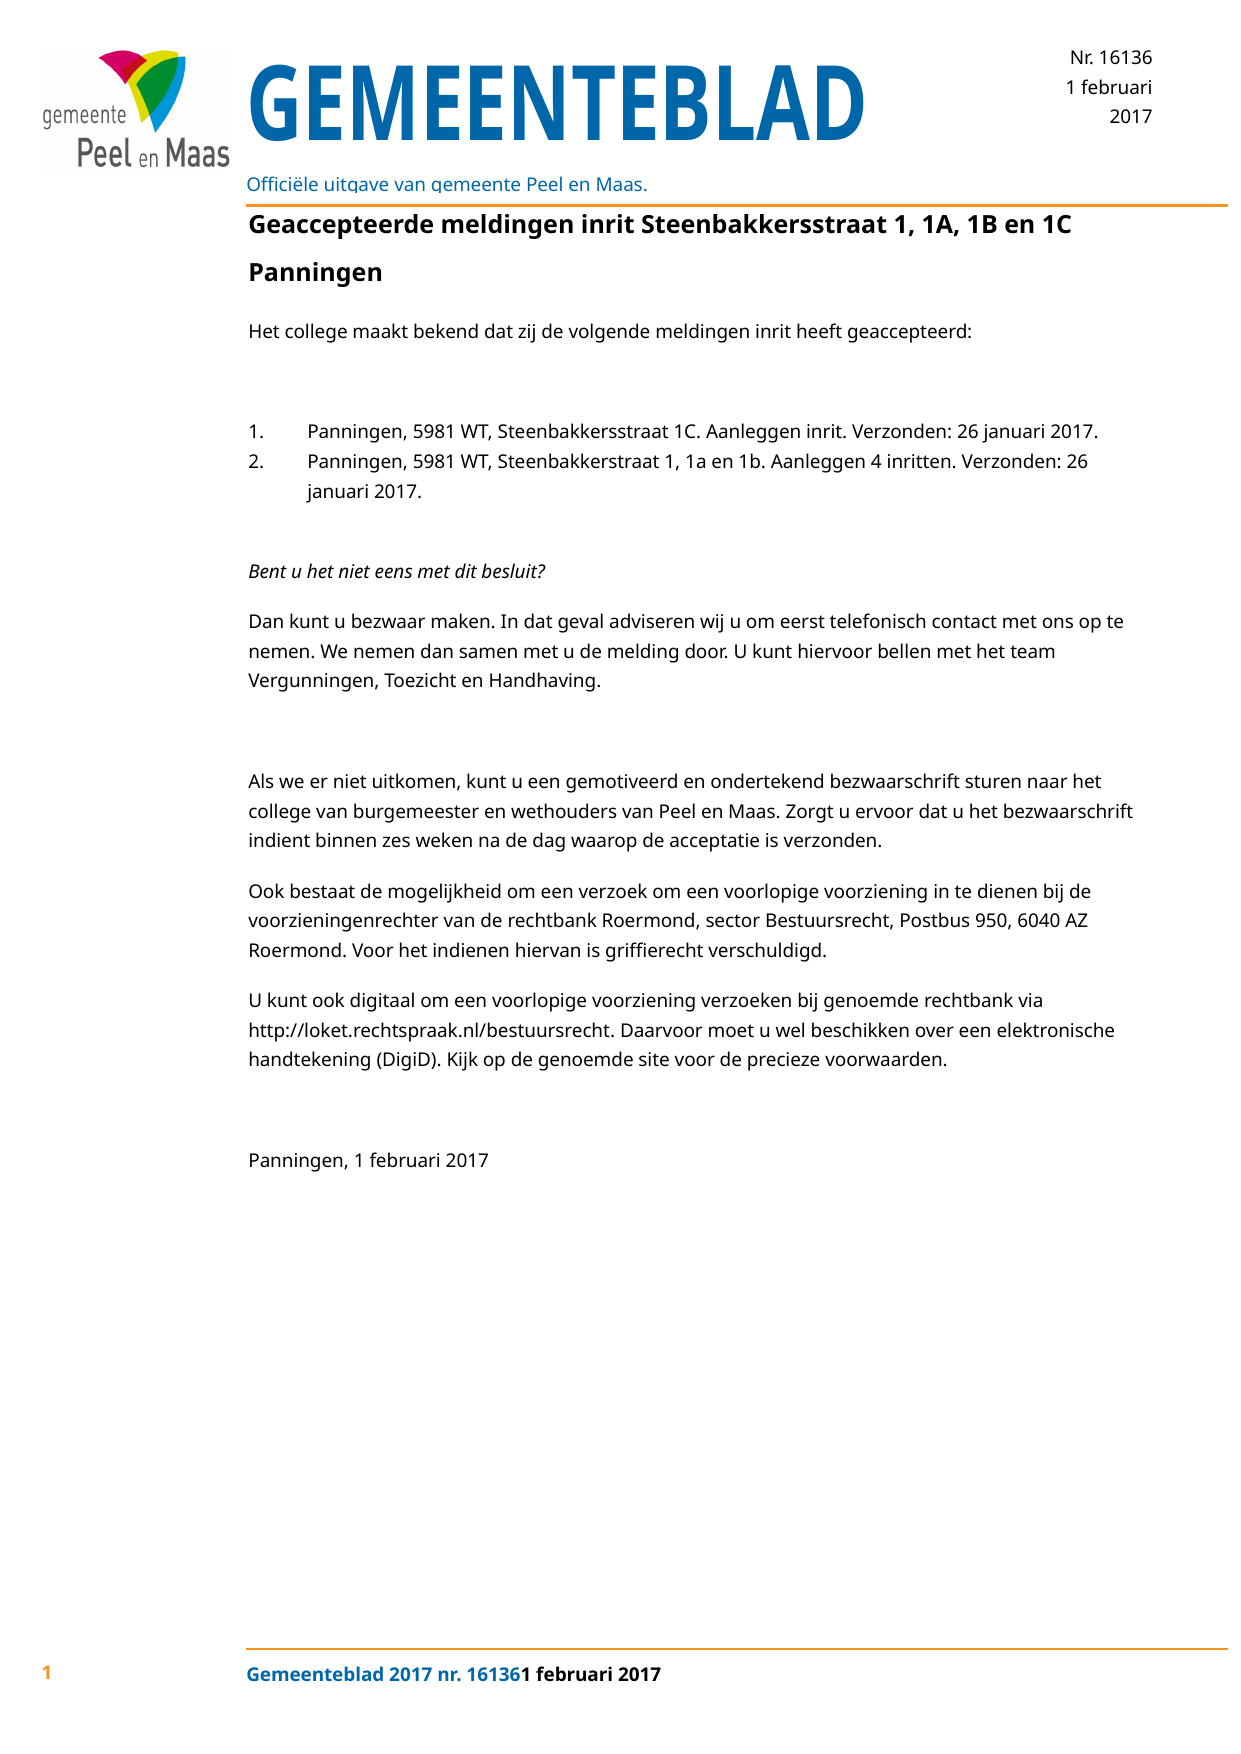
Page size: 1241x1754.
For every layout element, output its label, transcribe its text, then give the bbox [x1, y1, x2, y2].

list Panningen, 5981 WT, Steenbakkersstraat 1C. Aanleggen inrit. Verzonden: 26 januari 2017. [248, 419, 1152, 444]
text Het college maakt bekend dat zij de volgende meldingen inrit heeft geaccepteerd: [248, 318, 1152, 344]
text Als we er niet uitkomen, kunt u een gemotiveerd en ondertekend bezwaarschrift sturen naar het college van burgemeester en wethouders van Peel en Maas. Zorgt u ervoor dat u het bezwaarschrift indient binnen zes weken na de dag waarop de acceptatie is verzonden. [248, 768, 1152, 853]
text U kunt ook digitaal om een voorlopige voorziening verzoeken bij genoemde rechtbank via http://loket.rechtspraak.nl/bestuursrecht. Daarvoor moet u wel beschikken over een elektronische handtekening (DigiD). Kijk op de genoemde site voor de precieze voorwaarden. [248, 987, 1152, 1072]
text Bent u het niet eens met dit besluit? [248, 558, 1152, 584]
text Panningen, 1 februari 2017 [248, 1147, 1152, 1173]
list Panningen, 5981 WT, Steenbakkerstraat 1, 1a en 1b. Aanleggen 4 inritten. Verzonden: 26 januari 2017. [248, 448, 1152, 504]
text Geaccepteerde meldingen inrit Steenbakkersstraat 1, 1A, 1B en 1C Panningen [248, 207, 1152, 288]
picture [41, 47, 231, 172]
text Ook bestaat de mogelijkheid om een verzoek om een voorlopige voorziening in te dienen bij de voorzieningenrechter van de rechtbank Roermond, sector Bestuursrecht, Postbus 950, 6040 AZ Roermond. Voor het indienen hiervan is griffierecht verschuldigd. [248, 878, 1152, 963]
text Dan kunt u bezwaar maken. In dat geval adviseren wij u om eerst telefonisch contact met ons op te nemen. We nemen dan samen met u de melding door. U kunt hiervoor bellen met het team Vergunningen, Toezicht en Handhaving. [248, 608, 1152, 693]
